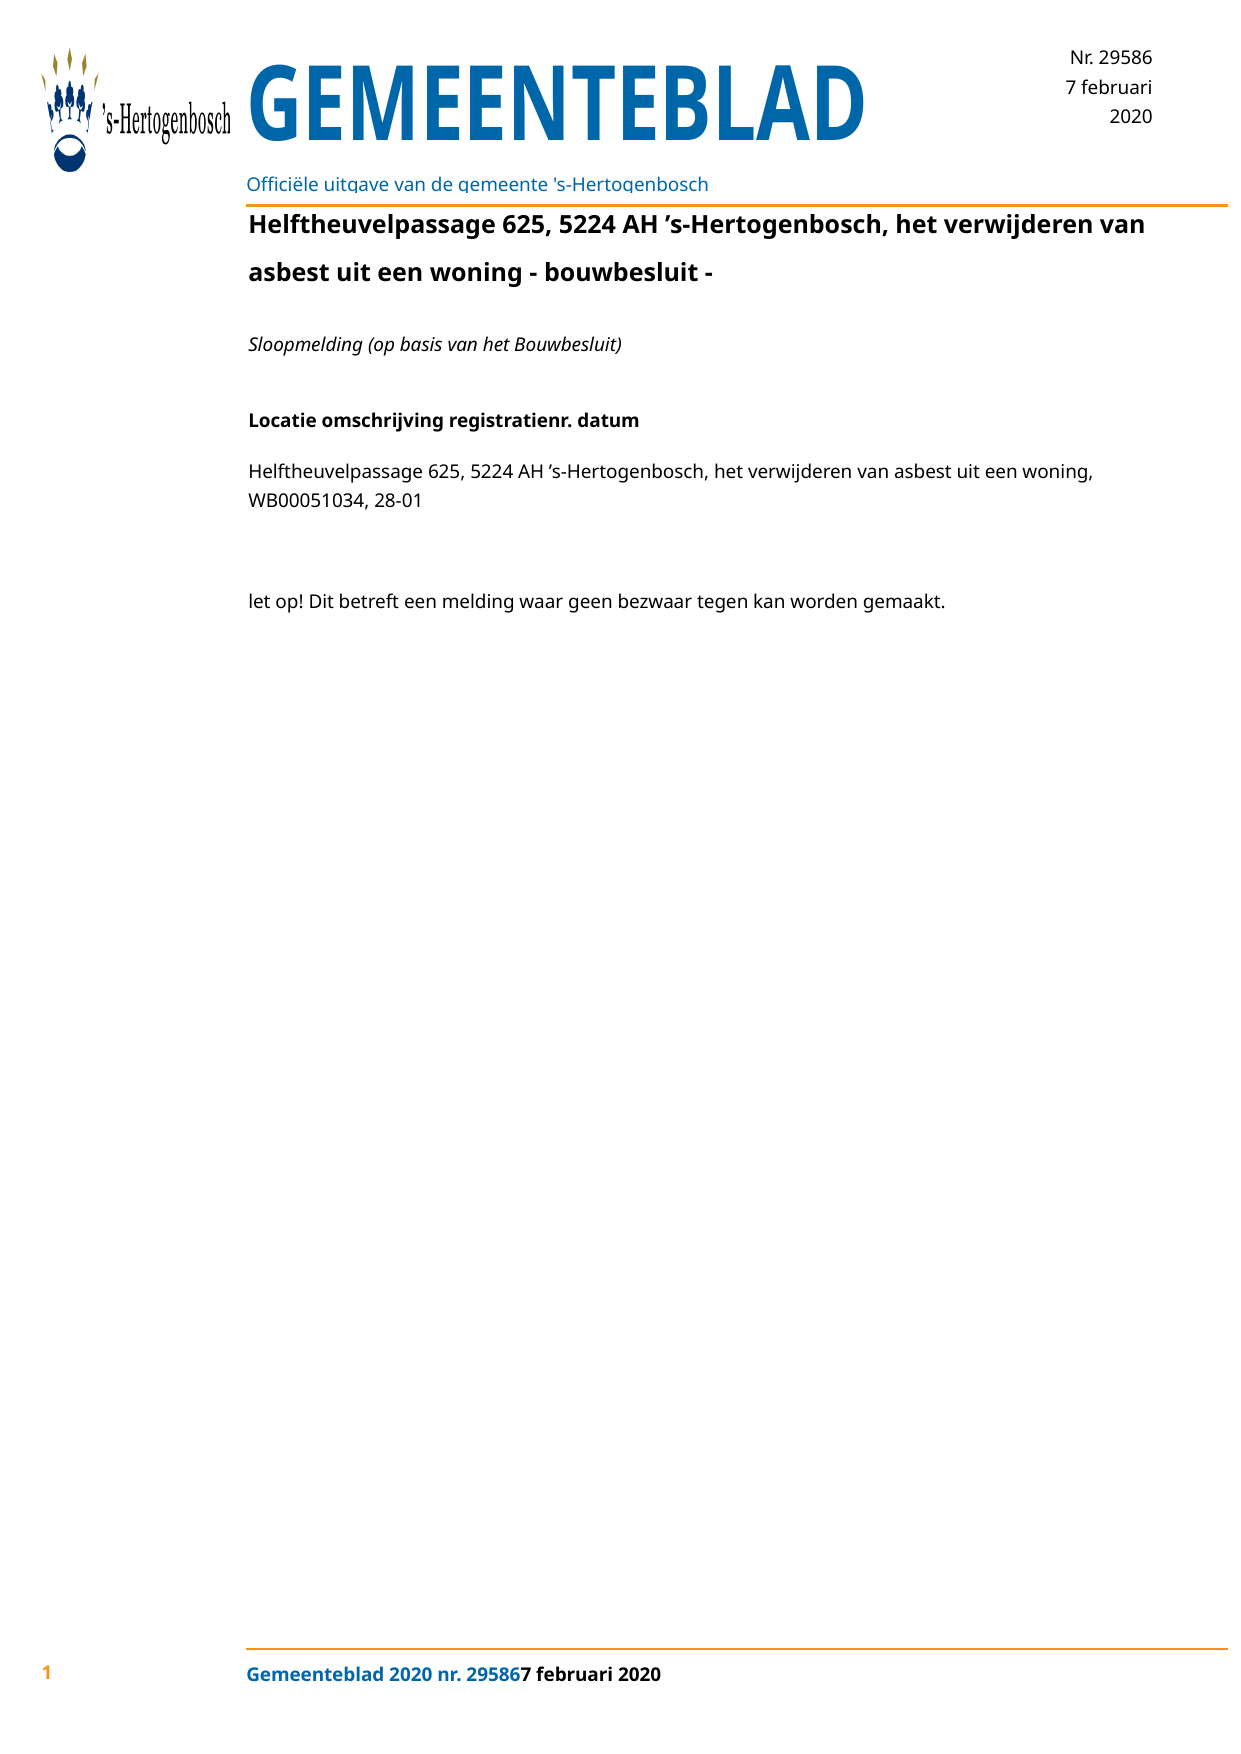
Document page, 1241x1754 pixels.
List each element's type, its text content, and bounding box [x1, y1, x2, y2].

text Locatie omschrijving registratienr. datum [248, 408, 1152, 433]
text Helftheuvelpassage 625, 5224 AH ’s-Hertogenbosch, het verwijderen van asbest uit een woning, WB00051034, 28-01 [248, 458, 1152, 513]
picture [41, 47, 231, 172]
text Helftheuvelpassage 625, 5224 AH ’s-Hertogenbosch, het verwijderen van asbest uit een woning - bouwbesluit - [248, 207, 1152, 288]
text let op! Dit betreft een melding waar geen bezwaar tegen kan worden gemaakt. [248, 588, 1152, 614]
text Sloopmelding (op basis van het Bouwbesluit) [248, 331, 1152, 357]
